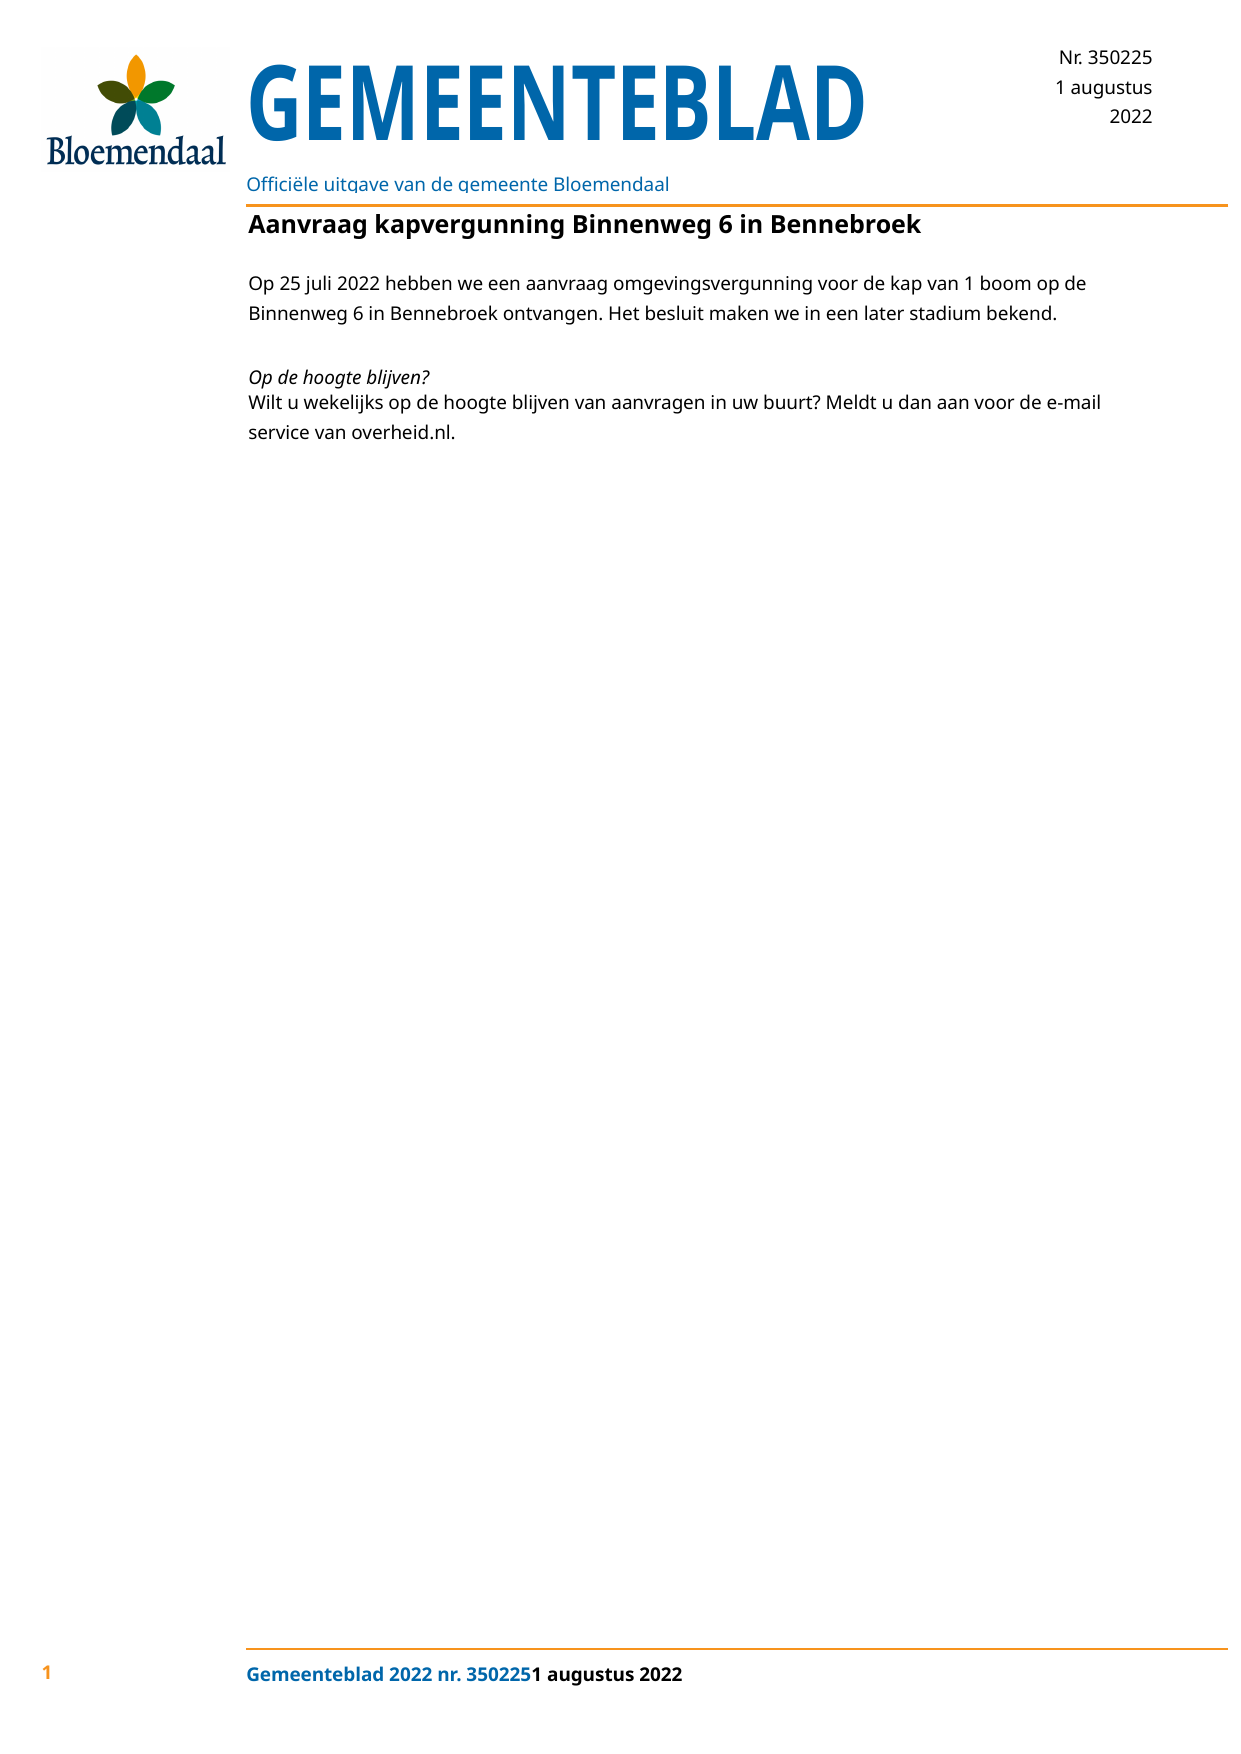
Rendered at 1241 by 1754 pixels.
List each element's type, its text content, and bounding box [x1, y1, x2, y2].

picture [41, 47, 231, 172]
text Aanvraag kapvergunning Binnenweg 6 in Bennebroek [248, 207, 1152, 241]
text Wilt u wekelijks op de hoogte blijven van aanvragen in uw buurt? Meldt u dan aan voor de e-mail service van overheid.nl. [248, 389, 1152, 445]
text Op de hoogte blijven? [248, 364, 1152, 389]
text Op 25 juli 2022 hebben we een aanvraag omgevingsvergunning voor de kap van 1 boom op de Binnenweg 6 in Bennebroek ontvangen. Het besluit maken we in een later stadium bekend. [248, 270, 1152, 326]
